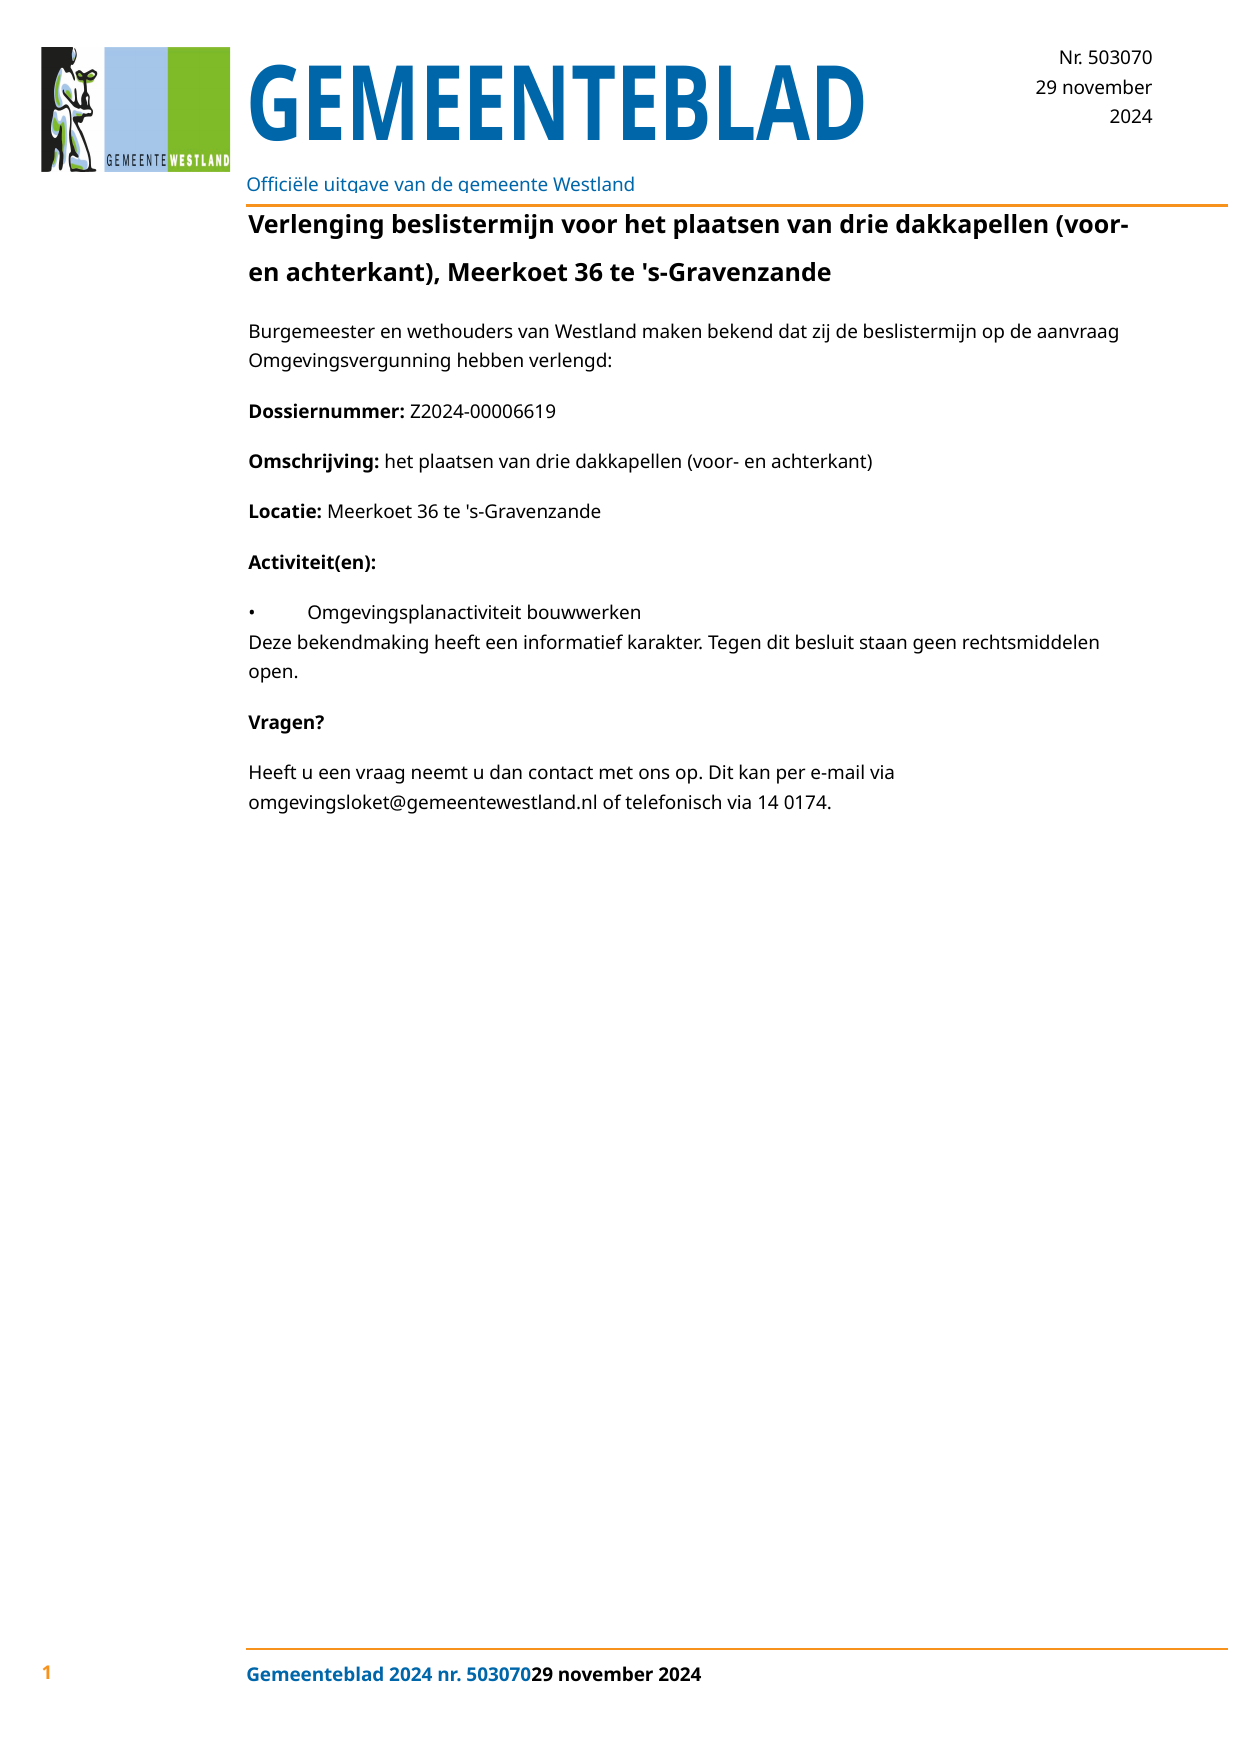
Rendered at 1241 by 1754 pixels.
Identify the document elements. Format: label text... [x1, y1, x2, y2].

text Locatie: Meerkoet 36 te 's-Gravenzande [248, 499, 1152, 524]
picture [41, 47, 231, 172]
text Vragen? [248, 709, 1152, 735]
text Activiteit(en): [248, 549, 1152, 575]
list Omgevingsplanactiviteit bouwwerken [248, 599, 1152, 625]
text Verlenging beslistermijn voor het plaatsen van drie dakkapellen (voor- en achterkant), Meerkoet 36 te 's-Gravenzande [248, 207, 1152, 288]
text Burgemeester en wethouders van Westland maken bekend dat zij de beslistermijn op de aanvraag Omgevingsvergunning hebben verlengd: [248, 318, 1152, 373]
text Deze bekendmaking heeft een informatief karakter. Tegen dit besluit staan geen rechtsmiddelen open. [248, 629, 1152, 684]
text Dossiernummer: Z2024-00006619 [248, 398, 1152, 424]
text Heeft u een vraag neemt u dan contact met ons op. Dit kan per e-mail via omgevingsloket@gemeentewestland.nl of telefonisch via 14 0174. [248, 759, 1152, 815]
text Omschrijving: het plaatsen van drie dakkapellen (voor- en achterkant) [248, 448, 1152, 474]
